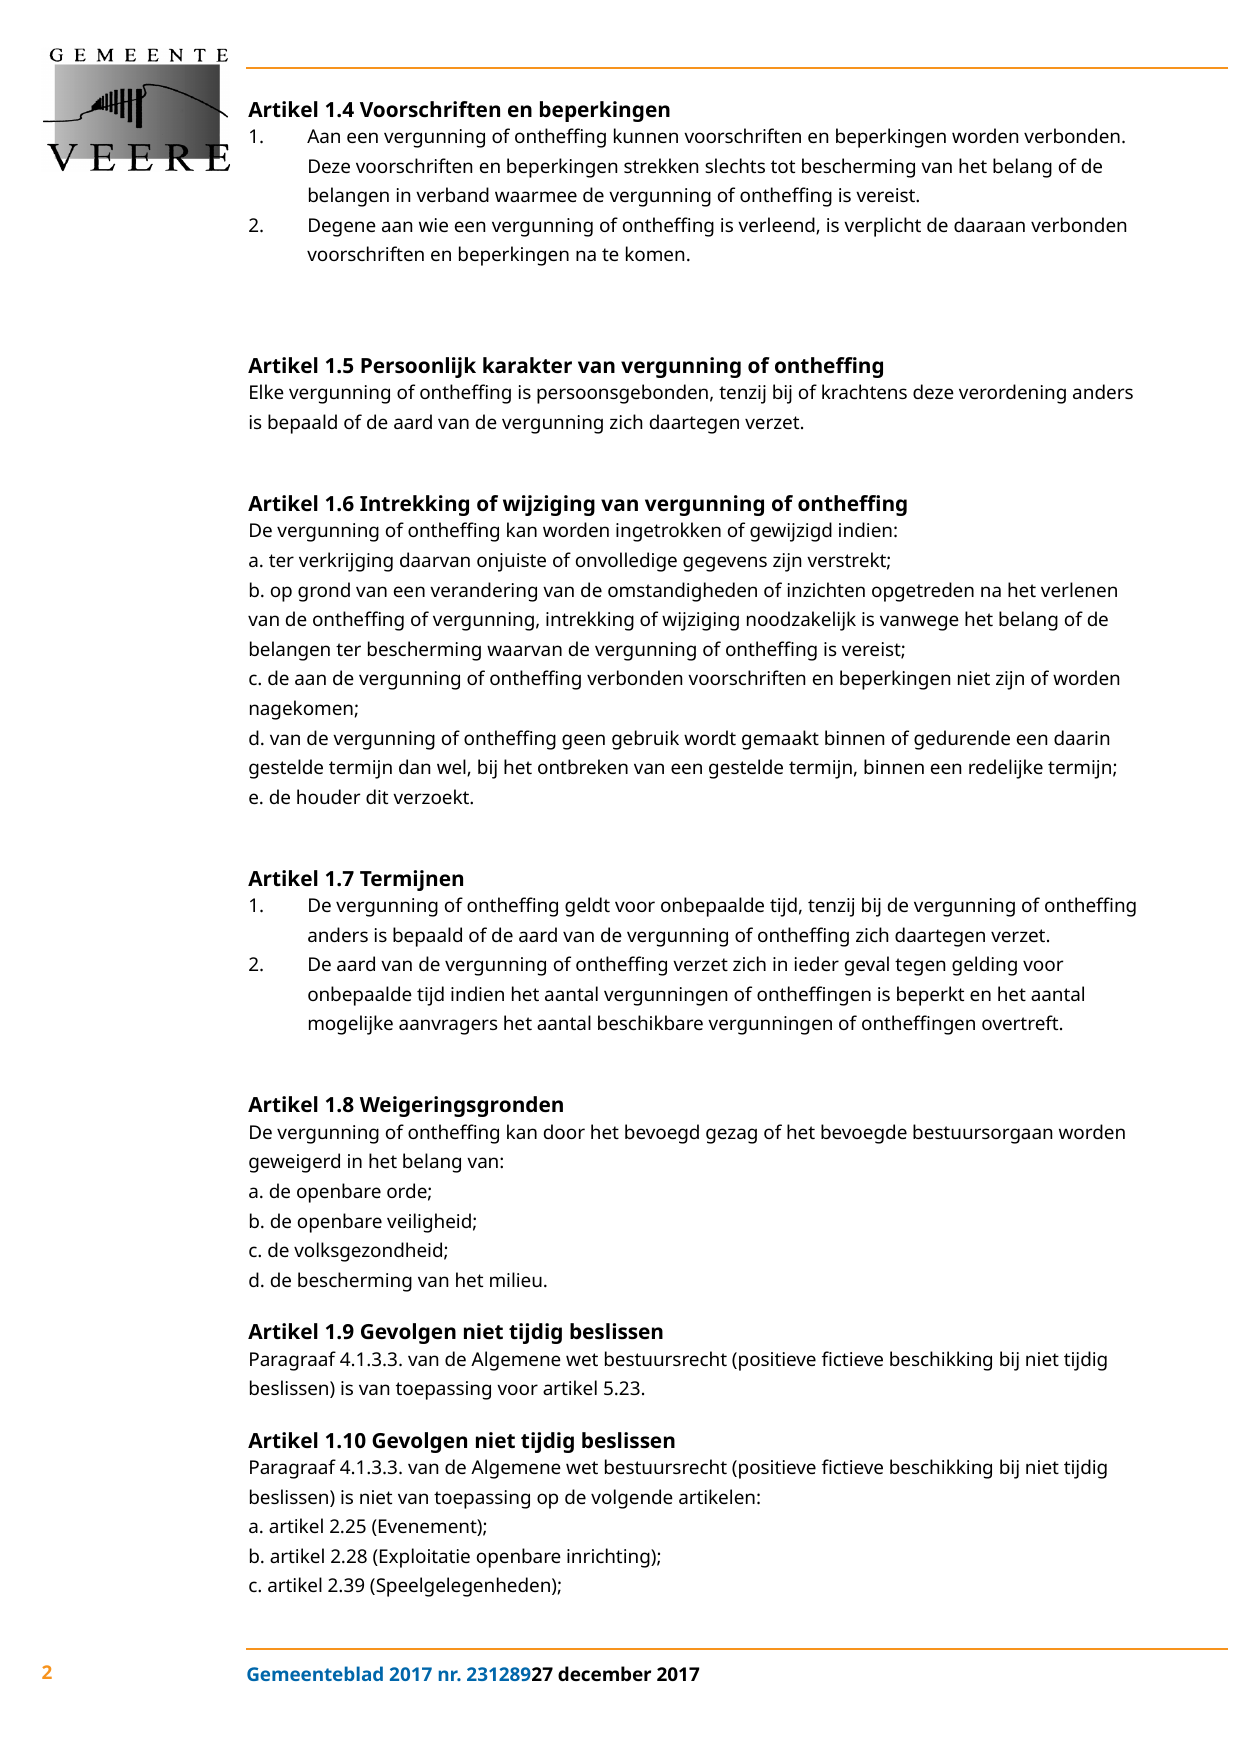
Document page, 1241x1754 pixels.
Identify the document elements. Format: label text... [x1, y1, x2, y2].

text a. artikel 2.25 (Evenement); [248, 1513, 1152, 1539]
text Artikel 1.6 Intrekking of wijziging van vergunning of ontheffing [248, 489, 1152, 518]
text d. van de vergunning of ontheffing geen gebruik wordt gemaakt binnen of gedurende een daarin gestelde termijn dan wel, bij het ontbreken van een gestelde termijn, binnen een redelijke termijn; [248, 725, 1152, 780]
text c. de volksgezondheid; [248, 1237, 1152, 1263]
list Aan een vergunning of ontheffing kunnen voorschriften en beperkingen worden verbonden. Deze voorschriften en beperkingen strekken slechts tot bescherming van het belang of de belangen in verband waarmee de vergunning of ontheffing is vereist. [248, 123, 1152, 208]
text b. artikel 2.28 (Exploitatie openbare inrichting); [248, 1543, 1152, 1569]
text c. de aan de vergunning of ontheffing verbonden voorschriften en beperkingen niet zijn of worden nagekomen; [248, 666, 1152, 721]
text c. artikel 2.39 (Speelgelegenheden); [248, 1573, 1152, 1598]
text Artikel 1.5 Persoonlijk karakter van vergunning of ontheffing [248, 351, 1152, 379]
list De aard van de vergunning of ontheffing verzet zich in ieder geval tegen gelding voor onbepaalde tijd indien het aantal vergunningen of ontheffingen is beperkt en het aantal mogelijke aanvragers het aantal beschikbare vergunningen of ontheffingen overtreft. [248, 951, 1152, 1036]
text b. de openbare veiligheid; [248, 1208, 1152, 1233]
text e. de houder dit verzoekt. [248, 784, 1152, 809]
text d. de bescherming van het milieu. [248, 1267, 1152, 1293]
text Paragraaf 4.1.3.3. van de Algemene wet bestuursrecht (positieve fictieve beschikking bij niet tijdig beslissen) is niet van toepassing op de volgende artikelen: [248, 1454, 1152, 1509]
text b. op grond van een verandering van de omstandigheden of inzichten opgetreden na het verlenen van de ontheffing of vergunning, intrekking of wijziging noodzakelijk is vanwege het belang of de belangen ter bescherming waarvan de vergunning of ontheffing is vereist; [248, 577, 1152, 662]
list De vergunning of ontheffing geldt voor onbepaalde tijd, tenzij bij de vergunning of ontheffing anders is bepaald of de aard van de vergunning of ontheffing zich daartegen verzet. [248, 892, 1152, 948]
text Elke vergunning of ontheffing is persoonsgebonden, tenzij bij of krachtens deze verordening anders is bepaald of de aard van de vergunning zich daartegen verzet. [248, 379, 1152, 435]
picture [41, 47, 231, 172]
text De vergunning of ontheffing kan worden ingetrokken of gewijzigd indien: [248, 518, 1152, 543]
text Artikel 1.7 Termijnen [248, 864, 1152, 892]
text a. de openbare orde; [248, 1178, 1152, 1204]
text Artikel 1.8 Weigeringsgronden [248, 1091, 1152, 1119]
text Paragraaf 4.1.3.3. van de Algemene wet bestuursrecht (positieve fictieve beschikking bij niet tijdig beslissen) is van toepassing voor artikel 5.23. [248, 1346, 1152, 1401]
text Artikel 1.10 Gevolgen niet tijdig beslissen [248, 1426, 1152, 1454]
text Artikel 1.4 Voorschriften en beperkingen [248, 95, 1152, 123]
list Degene aan wie een vergunning of ontheffing is verleend, is verplicht de daaraan verbonden voorschriften en beperkingen na te komen. [248, 212, 1152, 267]
text Artikel 1.9 Gevolgen niet tijdig beslissen [248, 1317, 1152, 1346]
text a. ter verkrijging daarvan onjuiste of onvolledige gegevens zijn verstrekt; [248, 547, 1152, 573]
text De vergunning of ontheffing kan door het bevoegd gezag of het bevoegde bestuursorgaan worden geweigerd in het belang van: [248, 1119, 1152, 1174]
